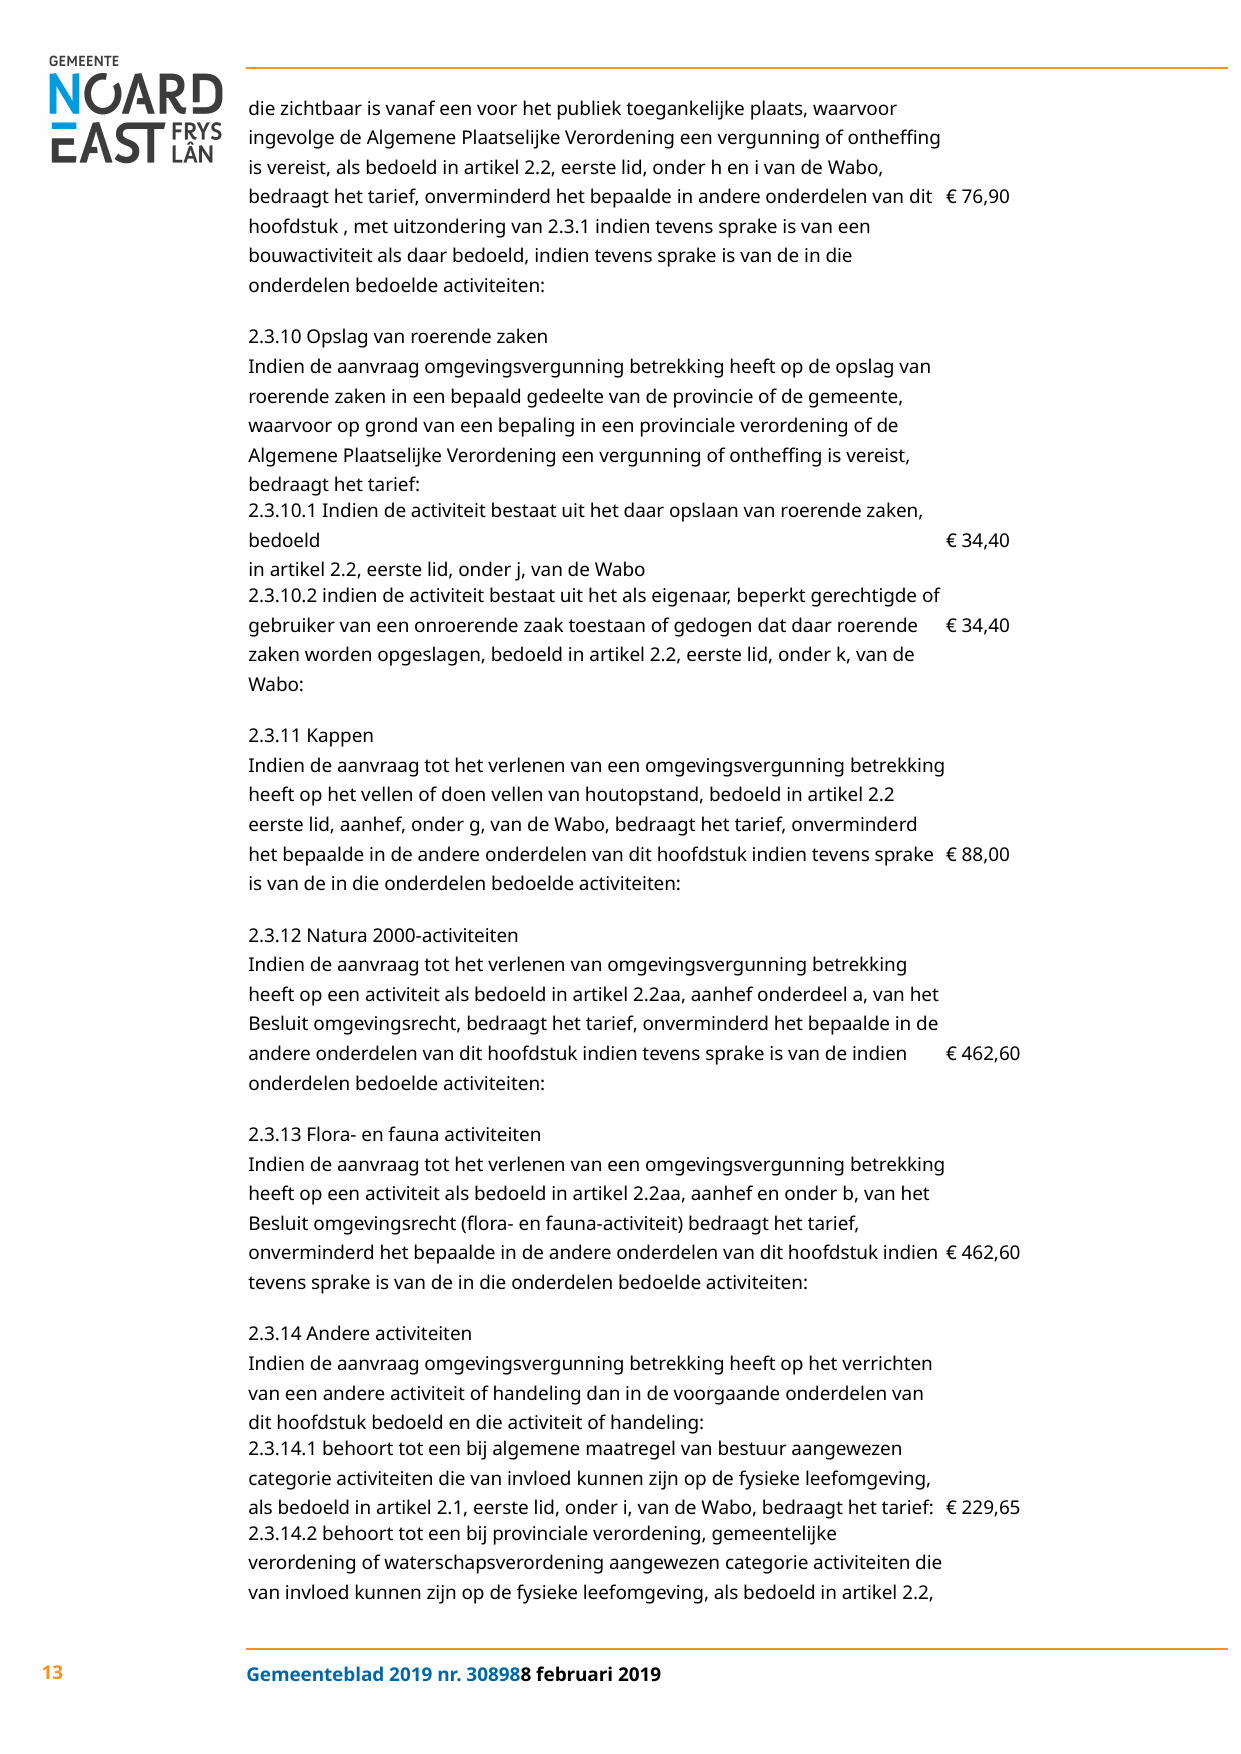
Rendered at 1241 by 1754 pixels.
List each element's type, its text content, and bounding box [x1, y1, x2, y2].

table_cell 2.3.14.2 behoort tot een bij provinciale verordening, gemeentelijke verordening of waterschapsverordening aangewezen categorie activiteiten die van invloed kunnen zijn op de fysieke leefomgeving, als bedoeld in artikel 2.2, [248, 1520, 946, 1605]
picture [41, 47, 231, 172]
table_cell [946, 1295, 1152, 1321]
table_cell € 34,40 [946, 498, 1152, 582]
table_cell [248, 697, 946, 722]
table_cell [946, 1321, 1152, 1435]
table_cell € 34,40 [946, 582, 1152, 697]
table_cell € 462,60 [946, 922, 1152, 1096]
table_cell € 88,00 [946, 723, 1152, 896]
table_cell [946, 298, 1152, 324]
table_cell € 229,65 [946, 1435, 1152, 1520]
table_cell € 462,60 [946, 1121, 1152, 1295]
table_cell [248, 298, 946, 324]
table_cell € 76,90 [946, 95, 1152, 298]
table_cell [946, 1096, 1152, 1121]
table_cell [248, 1295, 946, 1321]
table_cell [946, 896, 1152, 922]
table_cell 2.3.12 Natura 2000-activiteiten Indien de aanvraag tot het verlenen van omgevingsvergunning betrekking heeft op een activiteit als bedoeld in artikel 2.2aa, aanhef onderdeel a, van het Besluit omgevingsrecht, bedraagt het tarief, onverminderd het bepaalde in de andere onderdelen van dit hoofdstuk indien tevens sprake is van de indien onderdelen bedoelde activiteiten: [248, 922, 946, 1096]
table_cell 2.3.10.1 Indien de activiteit bestaat uit het daar opslaan van roerende zaken, bedoeld in artikel 2.2, eerste lid, onder j, van de Wabo [248, 498, 946, 582]
table_cell [248, 896, 946, 922]
table_cell 2.3.11 Kappen Indien de aanvraag tot het verlenen van een omgevingsvergunning betrekking heeft op het vellen of doen vellen van houtopstand, bedoeld in artikel 2.2 eerste lid, aanhef, onder g, van de Wabo, bedraagt het tarief, onverminderd het bepaalde in de andere onderdelen van dit hoofdstuk indien tevens sprake is van de in die onderdelen bedoelde activiteiten: [248, 723, 946, 896]
table_cell die zichtbaar is vanaf een voor het publiek toegankelijke plaats, waarvoor ingevolge de Algemene Plaatselijke Verordening een vergunning of ontheffing is vereist, als bedoeld in artikel 2.2, eerste lid, onder h en i van de Wabo, bedraagt het tarief, onverminderd het bepaalde in andere onderdelen van dit hoofdstuk , met uitzondering van 2.3.1 indien tevens sprake is van een bouwactiviteit als daar bedoeld, indien tevens sprake is van de in die onderdelen bedoelde activiteiten: [248, 95, 946, 298]
table_cell 2.3.13 Flora- en fauna activiteiten Indien de aanvraag tot het verlenen van een omgevingsvergunning betrekking heeft op een activiteit als bedoeld in artikel 2.2aa, aanhef en onder b, van het Besluit omgevingsrecht (flora- en fauna-activiteit) bedraagt het tarief, onverminderd het bepaalde in de andere onderdelen van dit hoofdstuk indien tevens sprake is van de in die onderdelen bedoelde activiteiten: [248, 1121, 946, 1295]
table_cell 2.3.10 Opslag van roerende zaken Indien de aanvraag omgevingsvergunning betrekking heeft op de opslag van roerende zaken in een bepaald gedeelte van de provincie of de gemeente, waarvoor op grond van een bepaling in een provinciale verordening of de Algemene Plaatselijke Verordening een vergunning of ontheffing is vereist, bedraagt het tarief: [248, 324, 946, 497]
table_cell [946, 697, 1152, 722]
table_cell [946, 324, 1152, 497]
table_cell 2.3.14.1 behoort tot een bij algemene maatregel van bestuur aangewezen categorie activiteiten die van invloed kunnen zijn op de fysieke leefomgeving, als bedoeld in artikel 2.1, eerste lid, onder i, van de Wabo, bedraagt het tarief: [248, 1435, 946, 1520]
table_cell 2.3.14 Andere activiteiten Indien de aanvraag omgevingsvergunning betrekking heeft op het verrichten van een andere activiteit of handeling dan in de voorgaande onderdelen van dit hoofdstuk bedoeld en die activiteit of handeling: [248, 1321, 946, 1435]
table_cell [248, 1096, 946, 1121]
table_cell [946, 1520, 1152, 1605]
table_cell 2.3.10.2 indien de activiteit bestaat uit het als eigenaar, beperkt gerechtigde of gebruiker van een onroerende zaak toestaan of gedogen dat daar roerende zaken worden opgeslagen, bedoeld in artikel 2.2, eerste lid, onder k, van de Wabo: [248, 582, 946, 697]
